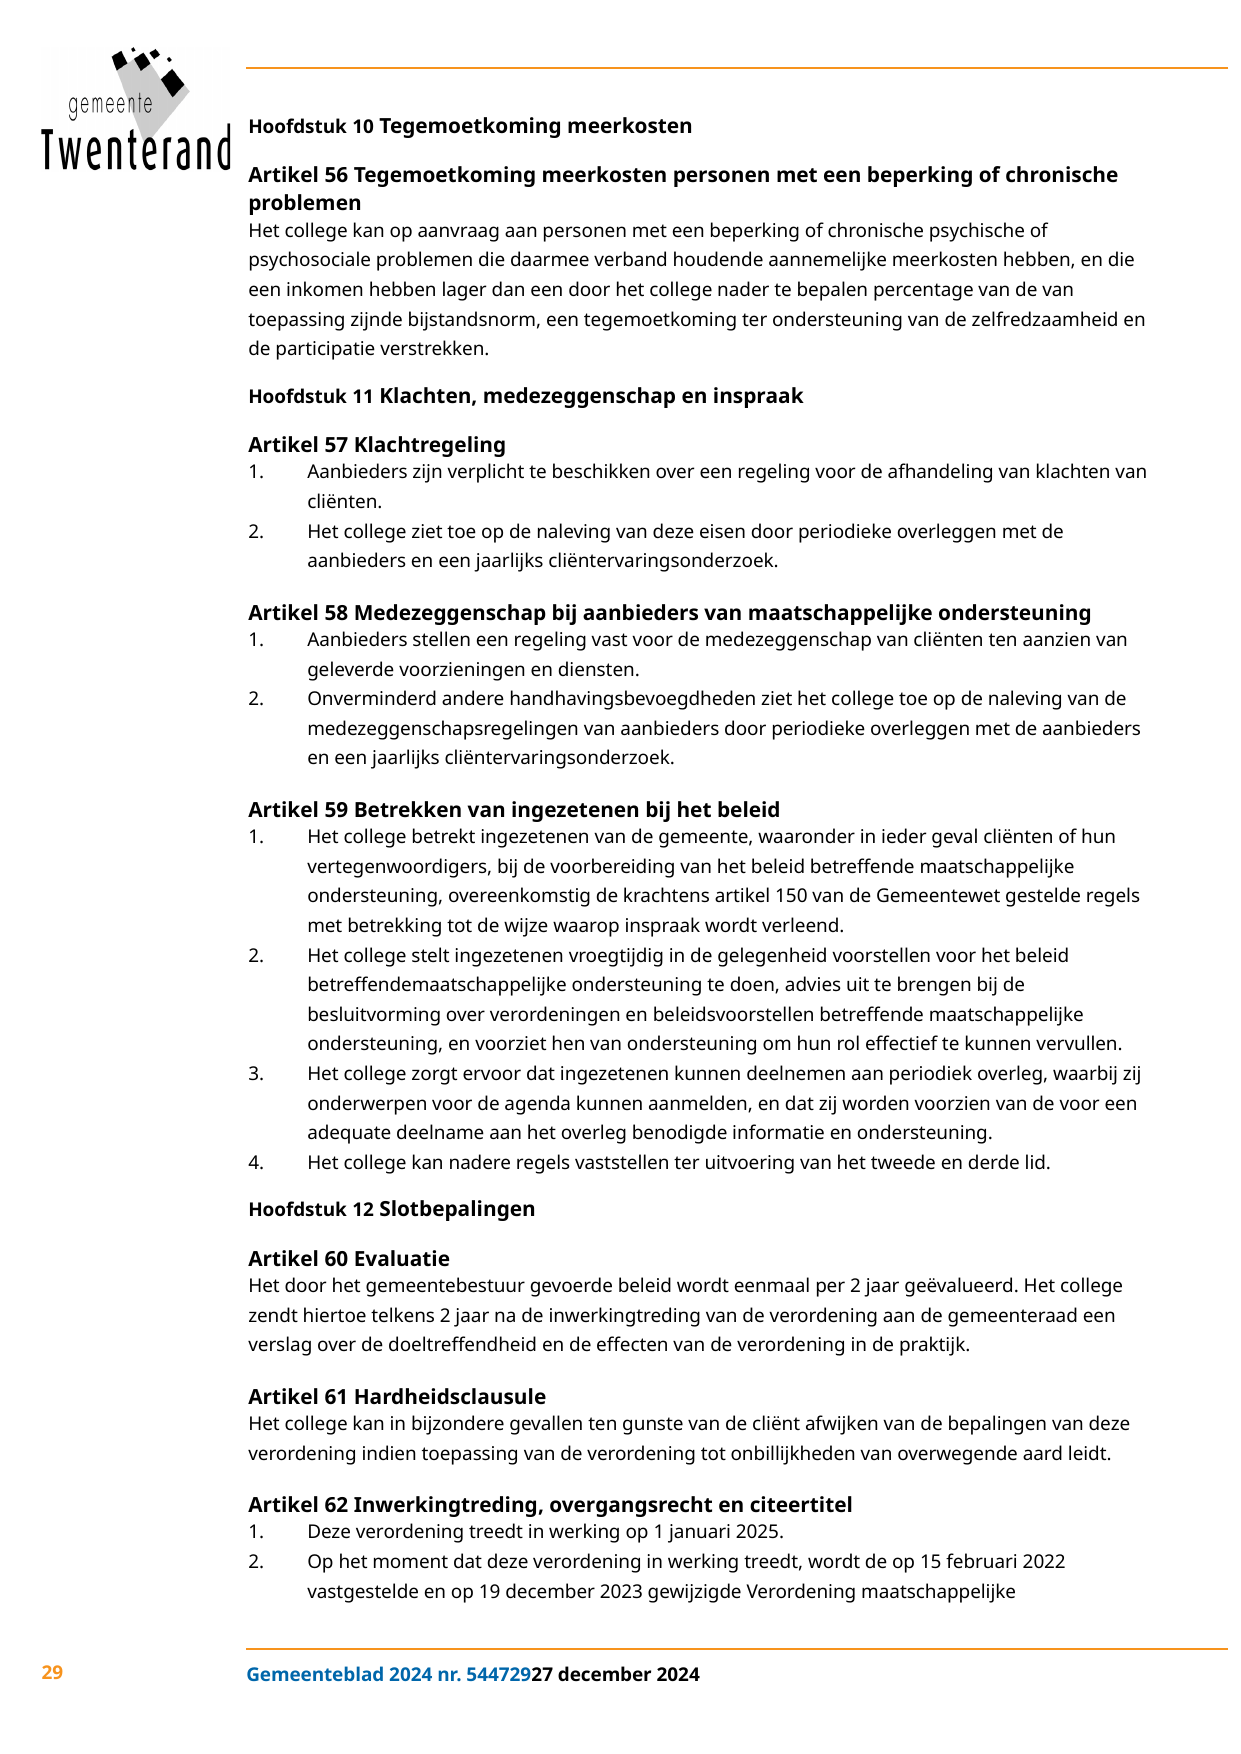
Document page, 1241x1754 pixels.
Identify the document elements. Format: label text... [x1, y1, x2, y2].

text Artikel 59 Betrekken van ingezetenen bij het beleid [248, 795, 1152, 823]
list Onverminderd andere handhavingsbevoegdheden ziet het college toe op de naleving van de medezeggenschapsregelingen van aanbieders door periodieke overleggen met de aanbieders en een jaarlijks cliëntervaringsonderzoek. [248, 685, 1152, 770]
text Artikel 60 Evaluatie [248, 1244, 1152, 1272]
list Het college stelt ingezetenen vroegtijdig in de gelegenheid voorstellen voor het beleid betreffendemaatschappelijke ondersteuning te doen, advies uit te brengen bij de besluitvorming over verordeningen en beleidsvoorstellen betreffende maatschappelijke ondersteuning, en voorziet hen van ondersteuning om hun rol effectief te kunnen vervullen. [248, 942, 1152, 1056]
text Hoofdstuk 11 Klachten, medezeggenschap en inspraak [248, 381, 1152, 409]
list Op het moment dat deze verordening in werking treedt, wordt de op 15 februari 2022 vastgestelde en op 19 december 2023 gewijzigde Verordening maatschappelijke [248, 1548, 1152, 1603]
list Aanbieders zijn verplicht te beschikken over een regeling voor de afhandeling van klachten van cliënten. [248, 459, 1152, 514]
list Het college kan nadere regels vaststellen ter uitvoering van het tweede en derde lid. [248, 1149, 1152, 1174]
list Aanbieders stellen een regeling vast voor de medezeggenschap van cliënten ten aanzien van geleverde voorzieningen en diensten. [248, 626, 1152, 682]
list Het college betrekt ingezetenen van de gemeente, waaronder in ieder geval cliënten of hun vertegenwoordigers, bij de voorbereiding van het beleid betreffende maatschappelijke ondersteuning, overeenkomstig de krachtens artikel 150 van de Gemeentewet gestelde regels met betrekking tot de wijze waarop inspraak wordt verleend. [248, 823, 1152, 938]
text Artikel 58 Medezeggenschap bij aanbieders van maatschappelijke ondersteuning [248, 598, 1152, 626]
list Het college ziet toe op de naleving van deze eisen door periodieke overleggen met de aanbieders en een jaarlijks cliëntervaringsonderzoek. [248, 518, 1152, 573]
text Het college kan op aanvraag aan personen met een beperking of chronische psychische of psychosociale problemen die daarmee verband houdende aannemelijke meerkosten hebben, en die een inkomen hebben lager dan een door het college nader te bepalen percentage van de van toepassing zijnde bijstandsnorm, een tegemoetkoming ter ondersteuning van de zelfredzaamheid en de participatie verstrekken. [248, 217, 1152, 361]
text Artikel 61 Hardheidsclausule [248, 1382, 1152, 1410]
text Hoofdstuk 12 Slotbepalingen [248, 1194, 1152, 1223]
picture [41, 47, 231, 172]
text Het door het gemeentebestuur gevoerde beleid wordt eenmaal per 2 jaar geëvalueerd. Het college zendt hiertoe telkens 2 jaar na de inwerkingtreding van de verordening aan de gemeenteraad een verslag over de doeltreffendheid en de effecten van de verordening in de praktijk. [248, 1272, 1152, 1357]
list Het college zorgt ervoor dat ingezetenen kunnen deelnemen aan periodiek overleg, waarbij zij onderwerpen voor de agenda kunnen aanmelden, en dat zij worden voorzien van de voor een adequate deelname aan het overleg benodigde informatie en ondersteuning. [248, 1060, 1152, 1145]
text Artikel 56 Tegemoetkoming meerkosten personen met een beperking of chronische problemen [248, 160, 1152, 217]
text Artikel 62 Inwerkingtreding, overgangsrecht en citeertitel [248, 1490, 1152, 1519]
list Deze verordening treedt in werking op 1 januari 2025. [248, 1519, 1152, 1544]
text Artikel 57 Klachtregeling [248, 430, 1152, 459]
text Het college kan in bijzondere gevallen ten gunste van de cliënt afwijken van de bepalingen van deze verordening indien toepassing van de verordening tot onbillijkheden van overwegende aard leidt. [248, 1410, 1152, 1466]
text Hoofdstuk 10 Tegemoetkoming meerkosten [248, 111, 1152, 139]
